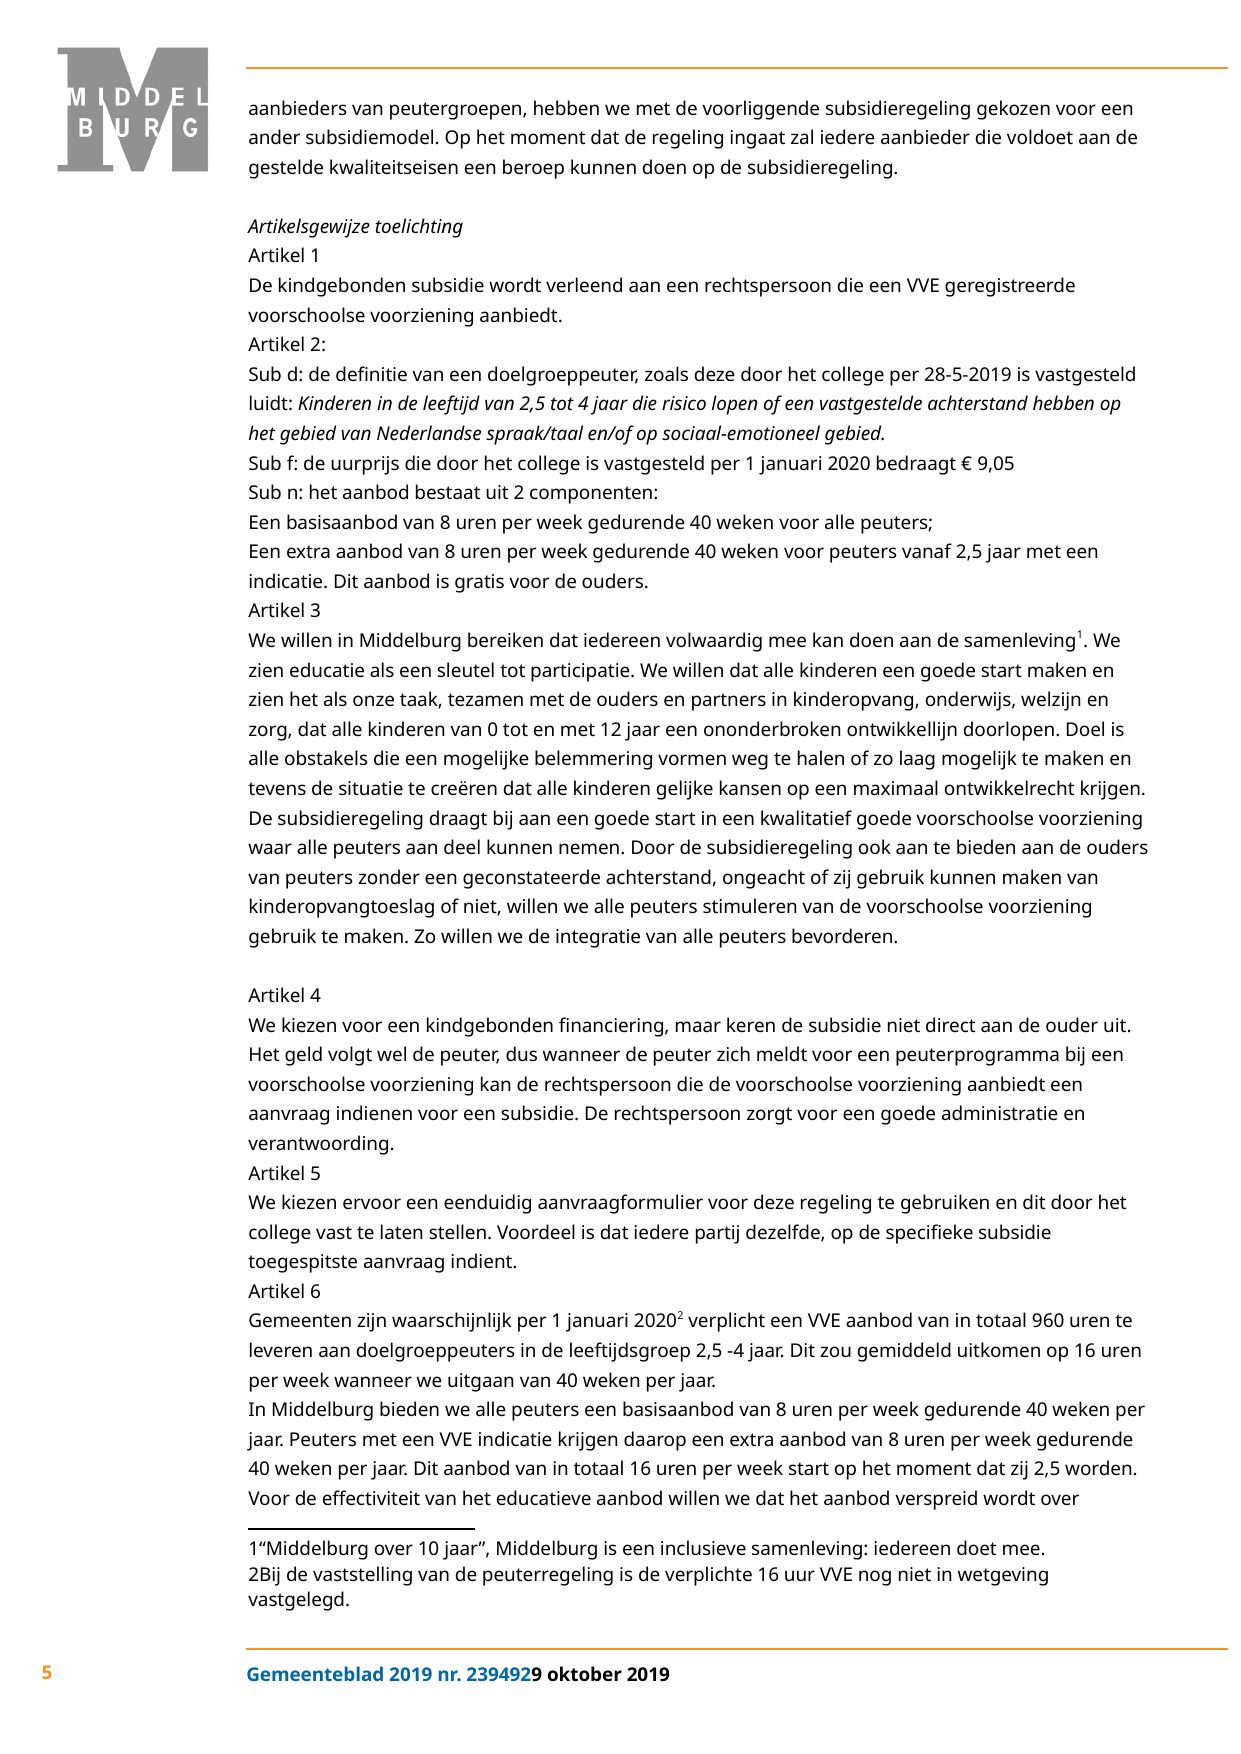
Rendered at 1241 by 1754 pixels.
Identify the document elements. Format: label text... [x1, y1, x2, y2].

text Artikel 2: [248, 331, 1152, 357]
text aanbieders van peutergroepen, hebben we met de voorliggende subsidieregeling gekozen voor een ander subsidiemodel. Op het moment dat de regeling ingaat zal iedere aanbieder die voldoet aan de gestelde kwaliteitseisen een beroep kunnen doen op de subsidieregeling. [248, 95, 1152, 180]
text Artikel 3 [248, 598, 1152, 623]
text Artikel 4 [248, 982, 1152, 1008]
text Een basisaanbod van 8 uren per week gedurende 40 weken voor alle peuters; [248, 509, 1152, 535]
text We kiezen voor een kindgebonden financiering, maar keren de subsidie niet direct aan de ouder uit. Het geld volgt wel de peuter, dus wanneer de peuter zich meldt voor een peuterprogramma bij een voorschoolse voorziening kan de rechtspersoon die de voorschoolse voorziening aanbiedt een aanvraag indienen voor een subsidie. De rechtspersoon zorgt voor een goede administratie en verantwoording. [248, 1012, 1152, 1156]
text Artikel 5 [248, 1160, 1152, 1186]
text Artikel 6 [248, 1278, 1152, 1304]
text We willen in Middelburg bereiken dat iedereen volwaardig mee kan doen aan de samenleving. We zien educatie als een sleutel tot participatie. We willen dat alle kinderen een goede start maken en zien het als onze taak, tezamen met de ouders en partners in kinderopvang, onderwijs, welzijn en zorg, dat alle kinderen van 0 tot en met 12 jaar een ononderbroken ontwikkellijn doorlopen. Doel is alle obstakels die een mogelijke belemmering vormen weg te halen of zo laag mogelijk te maken en tevens de situatie te creëren dat alle kinderen gelijke kansen op een maximaal ontwikkelrecht krijgen. De subsidieregeling draagt bij aan een goede start in een kwalitatief goede voorschoolse voorziening waar alle peuters aan deel kunnen nemen. Door de subsidieregeling ook aan te bieden aan de ouders van peuters zonder een geconstateerde achterstand, ongeacht of zij gebruik kunnen maken van kinderopvangtoeslag of niet, willen we alle peuters stimuleren van de voorschoolse voorziening gebruik te maken. Zo willen we de integratie van alle peuters bevorderen. [248, 627, 1152, 949]
text Artikel 1 [248, 243, 1152, 268]
text Artikelsgewijze toelichting [248, 213, 1152, 239]
text Bij de vaststelling van de peuterregeling is de verplichte 16 uur VVE nog niet in wetgeving vastgelegd. [248, 1561, 1152, 1612]
text Een extra aanbod van 8 uren per week gedurende 40 weken voor peuters vanaf 2,5 jaar met een indicatie. Dit aanbod is gratis voor de ouders. [248, 538, 1152, 594]
text We kiezen ervoor een eenduidig aanvraagformulier voor deze regeling te gebruiken en dit door het college vast te laten stellen. Voordeel is dat iedere partij dezelfde, op de specifieke subsidie toegespitste aanvraag indient. [248, 1189, 1152, 1274]
text Sub d: de definitie van een doelgroeppeuter, zoals deze door het college per 28-5-2019 is vastgesteld luidt: Kinderen in de leeftijd van 2,5 tot 4 jaar die risico lopen of een vastgestelde achterstand hebben op het gebied van Nederlandse spraak/taal en/of op sociaal-emotioneel gebied. [248, 361, 1152, 446]
text In Middelburg bieden we alle peuters een basisaanbod van 8 uren per week gedurende 40 weken per jaar. Peuters met een VVE indicatie krijgen daarop een extra aanbod van 8 uren per week gedurende 40 weken per jaar. Dit aanbod van in totaal 16 uren per week start op het moment dat zij 2,5 worden. Voor de effectiviteit van het educatieve aanbod willen we dat het aanbod verspreid wordt over [248, 1396, 1152, 1511]
text De kindgebonden subsidie wordt verleend aan een rechtspersoon die een VVE geregistreerde voorschoolse voorziening aanbiedt. [248, 272, 1152, 328]
picture [41, 47, 231, 172]
text “Middelburg over 10 jaar”, Middelburg is een inclusieve samenleving: iedereen doet mee. [248, 1535, 1152, 1561]
text Sub f: de uurprijs die door het college is vastgesteld per 1 januari 2020 bedraagt € 9,05 [248, 450, 1152, 476]
text Gemeenten zijn waarschijnlijk per 1 januari 2020 verplicht een VVE aanbod van in totaal 960 uren te leveren aan doelgroeppeuters in de leeftijdsgroep 2,5 -4 jaar. Dit zou gemiddeld uitkomen op 16 uren per week wanneer we uitgaan van 40 weken per jaar. [248, 1308, 1152, 1393]
text Sub n: het aanbod bestaat uit 2 componenten: [248, 479, 1152, 505]
